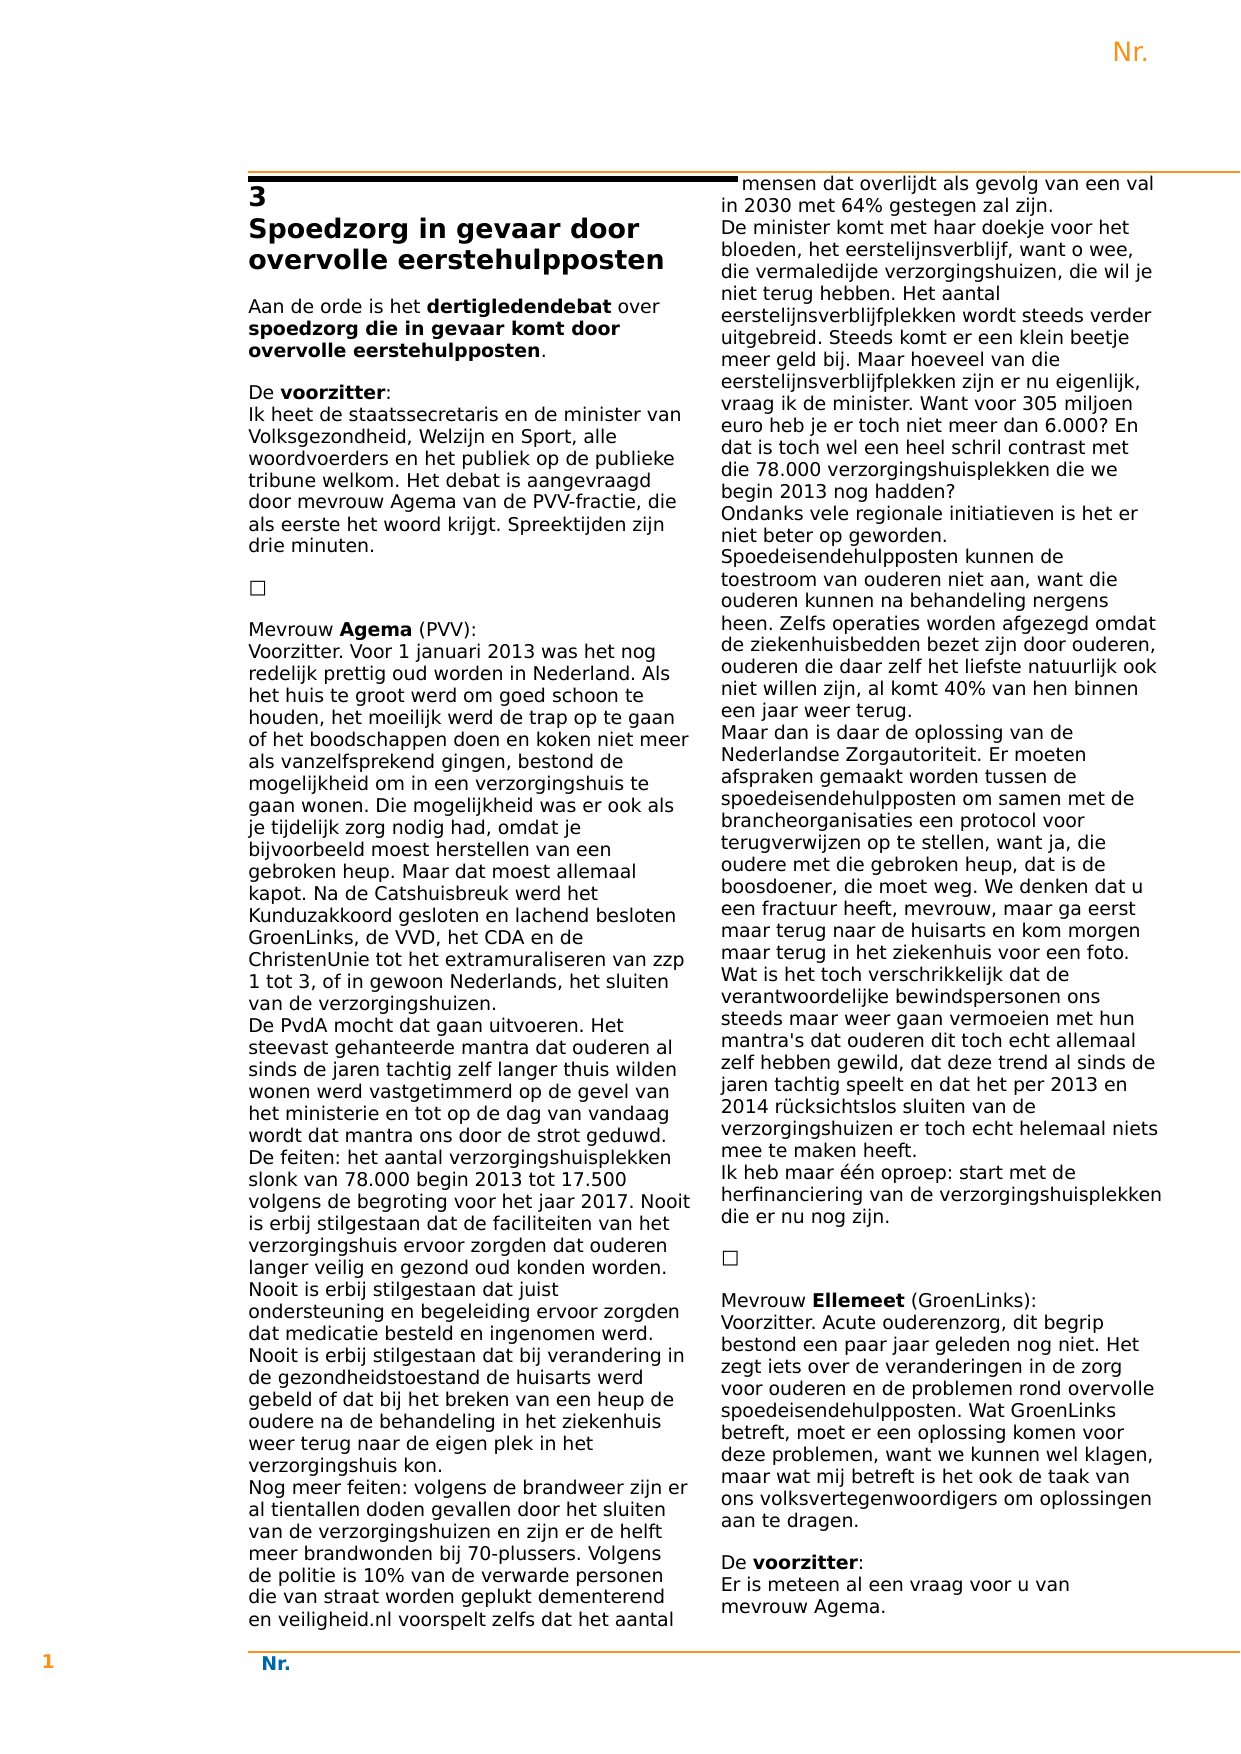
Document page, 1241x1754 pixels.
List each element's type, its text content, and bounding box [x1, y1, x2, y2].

text Mevrouw Agema (PVV): [248, 619, 691, 641]
text De feiten: het aantal verzorgingshuisplekken slonk van 78.000 begin 2013 tot 17.500 volgens de begroting voor het jaar 2017. Nooit is erbij stilgestaan dat de faciliteiten van het verzorgingshuis ervoor zorgden dat ouderen langer veilig en gezond oud konden worden. Nooit is erbij stilgestaan dat juist ondersteuning en begeleiding ervoor zorgden dat medicatie besteld en ingenomen werd. Nooit is erbij stilgestaan dat bij verandering in de gezondheidstoestand de huisarts werd gebeld of dat bij het breken van een heup de oudere na de behandeling in het ziekenhuis weer terug naar de eigen plek in het verzorgingshuis kon. [248, 1147, 691, 1477]
text De PvdA mocht dat gaan uitvoeren. Het steevast gehanteerde mantra dat ouderen al sinds de jaren tachtig zelf langer thuis wilden wonen werd vastgetimmerd op de gevel van het ministerie en tot op de dag van vandaag wordt dat mantra ons door de strot geduwd. [248, 1015, 691, 1147]
text mensen dat overlijdt als gevolg van een val in 2030 met 64% gestegen zal zijn. [721, 173, 1163, 217]
text De minister komt met haar doekje voor het bloeden, het eerstelijnsverblijf, want o wee, die vermaledijde verzorgingshuizen, die wil je niet terug hebben. Het aantal eerstelijnsverblijfplekken wordt steeds verder uitgebreid. Steeds komt er een klein beetje meer geld bij. Maar hoeveel van die eerstelijnsverblijfplekken zijn er nu eigenlijk, vraag ik de minister. Want voor 305 miljoen euro heb je er toch niet meer dan 6.000? En dat is toch wel een heel schril contrast met die 78.000 verzorgingshuisplekken die we begin 2013 nog hadden? [721, 217, 1163, 502]
text Voorzitter. Voor 1 januari 2013 was het nog redelijk prettig oud worden in Nederland. Als het huis te groot werd om goed schoon te houden, het moeilijk werd de trap op te gaan of het boodschappen doen en koken niet meer als vanzelfsprekend gingen, bestond de mogelijkheid om in een verzorgingshuis te gaan wonen. Die mogelijkheid was er ook als je tijdelijk zorg nodig had, omdat je bijvoorbeeld moest herstellen van een gebroken heup. Maar dat moest allemaal kapot. Na de Catshuisbreuk werd het Kunduzakkoord gesloten en lachend besloten GroenLinks, de VVD, het CDA en de ChristenUnie tot het extramuraliseren van zzp 1 tot 3, of in gewoon Nederlands, het sluiten van de verzorgingshuizen. [248, 641, 691, 1015]
text Voorzitter. Acute ouderenzorg, dit begrip bestond een paar jaar geleden nog niet. Het zegt iets over de veranderingen in de zorg voor ouderen en de problemen rond overvolle spoedeisendehulpposten. Wat GroenLinks betreft, moet er een oplossing komen voor deze problemen, want we kunnen wel klagen, maar wat mij betreft is het ook de taak van ons volksvertegenwoordigers om oplossingen aan te dragen. [721, 1312, 1163, 1532]
text Aan de orde is het dertigledendebat over spoedzorg die in gevaar komt door overvolle eerstehulpposten. [248, 296, 691, 362]
text De voorzitter: [721, 1552, 1163, 1573]
text Ik heet de staatssecretaris en de minister van Volksgezondheid, Welzijn en Sport, alle woordvoerders en het publiek op de publieke tribune welkom. Het debat is aangevraagd door mevrouw Agema van de PVV-fractie, die als eerste het woord krijgt. Spreektijden zijn drie minuten. [248, 403, 691, 557]
text Ik heb maar één oproep: start met de herfinanciering van de verzorgingshuisplekken die er nu nog zijn. [721, 1162, 1163, 1228]
text ⬜ [248, 577, 691, 599]
text Mevrouw Ellemeet (GroenLinks): [721, 1290, 1163, 1312]
text Nog meer feiten: volgens de brandweer zijn er al tientallen doden gevallen door het sluiten van de verzorgingshuizen en zijn er de helft meer brandwonden bij 70-plussers. Volgens de politie is 10% van de verwarde personen die van straat worden geplukt dementerend en veiligheid.nl voorspelt zelfs dat het aantal [248, 1477, 691, 1630]
text De voorzitter: [248, 382, 691, 403]
text Ondanks vele regionale initiatieven is het er niet beter op geworden. Spoedeisendehulpposten kunnen de toestroom van ouderen niet aan, want die ouderen kunnen na behandeling nergens heen. Zelfs operaties worden afgezegd omdat de ziekenhuisbedden bezet zijn door ouderen, ouderen die daar zelf het liefste natuurlijk ook niet willen zijn, al komt 40% van hen binnen een jaar weer terug. [721, 502, 1163, 722]
title 3 Spoedzorg in gevaar door overvolle eerstehulpposten [248, 182, 691, 276]
text Wat is het toch verschrikkelijk dat de verantwoordelijke bewindspersonen ons steeds maar weer gaan vermoeien met hun mantra's dat ouderen dit toch echt allemaal zelf hebben gewild, dat deze trend al sinds de jaren tachtig speelt en dat het per 2013 en 2014 rücksichtslos sluiten van de verzorgingshuizen er toch echt helemaal niets mee te maken heeft. [721, 964, 1163, 1162]
text Maar dan is daar de oplossing van de Nederlandse Zorgautoriteit. Er moeten afspraken gemaakt worden tussen de spoedeisendehulpposten om samen met de brancheorganisaties een protocol voor terugverwijzen op te stellen, want ja, die oudere met die gebroken heup, dat is de boosdoener, die moet weg. We denken dat u een fractuur heeft, mevrouw, maar ga eerst maar terug naar de huisarts en kom morgen maar terug in het ziekenhuis voor een foto. [721, 722, 1163, 964]
text Er is meteen al een vraag voor u van mevrouw Agema. [721, 1573, 1163, 1617]
text ⬜ [721, 1248, 1163, 1270]
